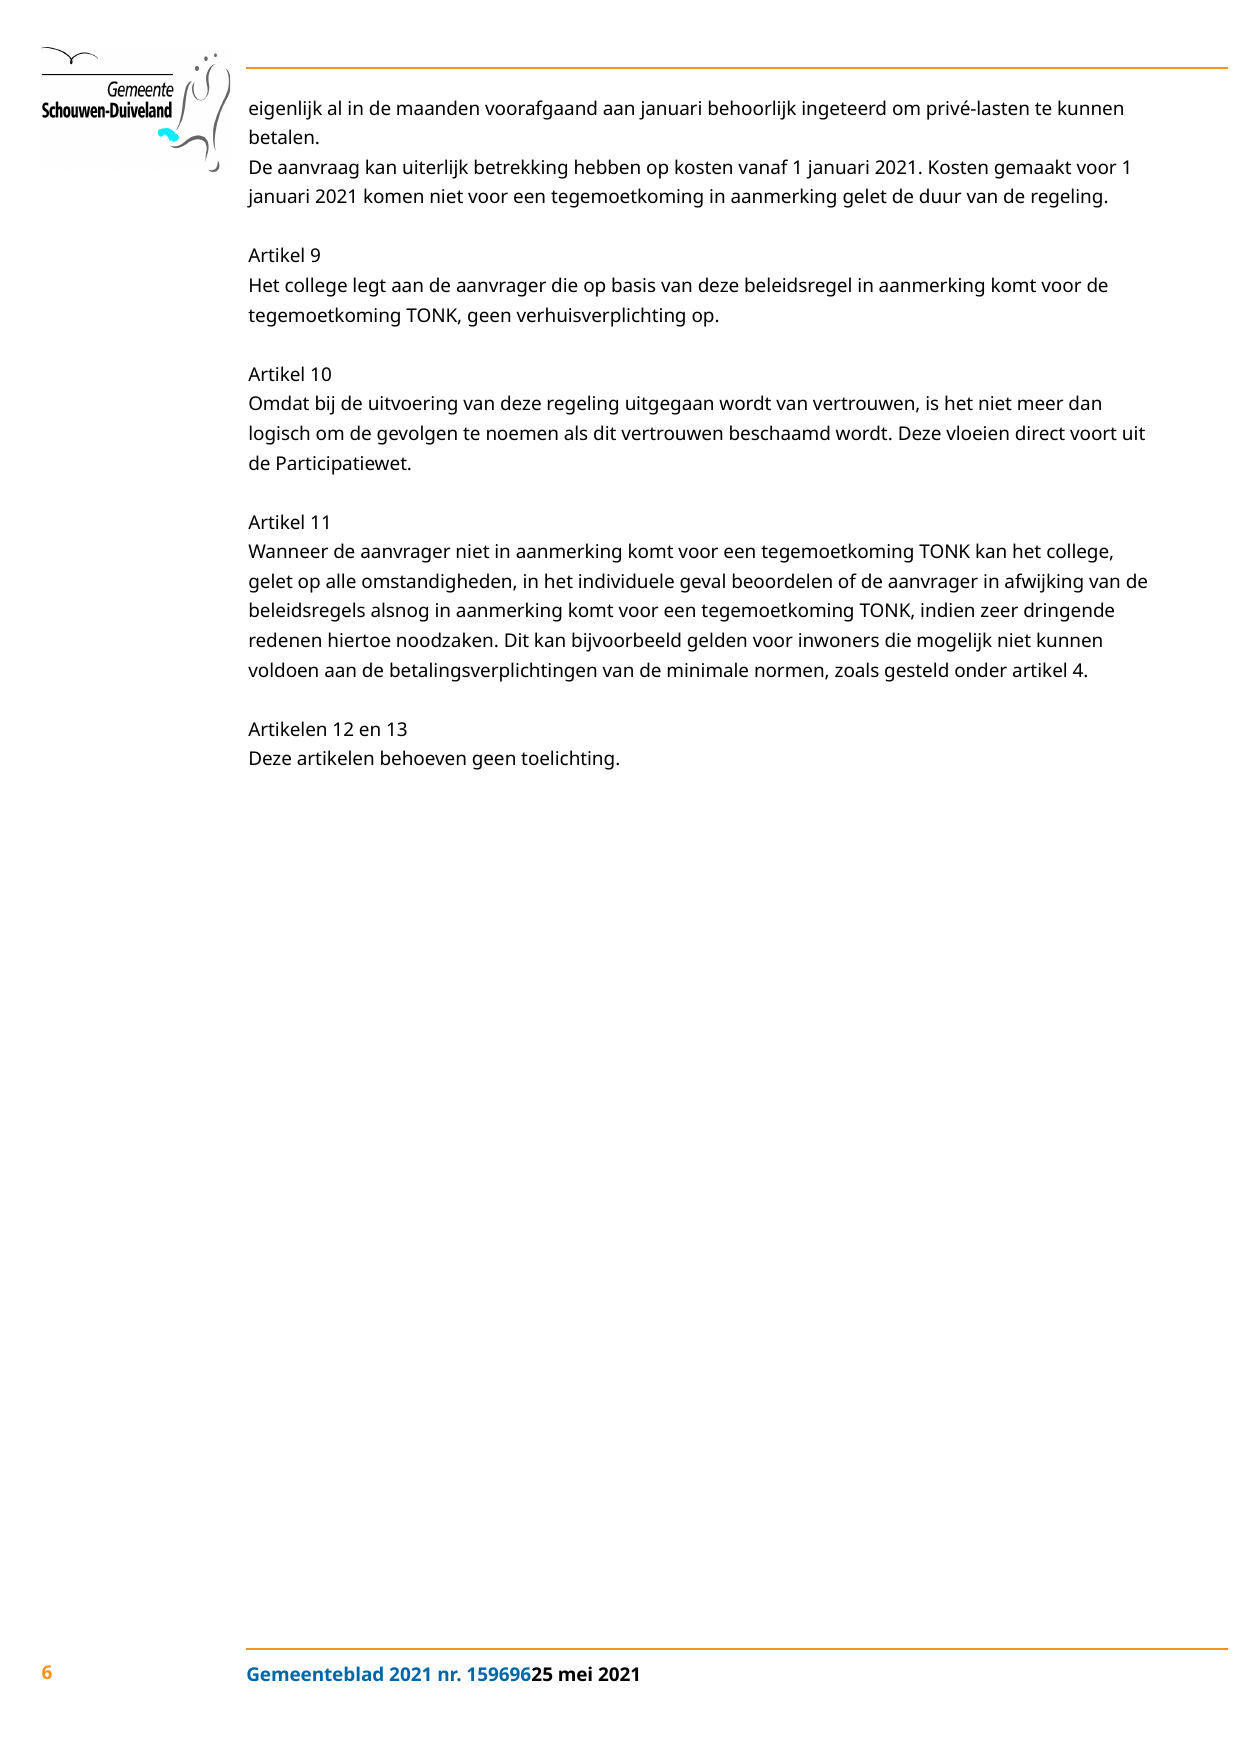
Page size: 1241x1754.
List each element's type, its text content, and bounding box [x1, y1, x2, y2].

text Artikel 11 [248, 509, 1152, 535]
text Het college legt aan de aanvrager die op basis van deze beleidsregel in aanmerking komt voor de tegemoetkoming TONK, geen verhuisverplichting op. [248, 272, 1152, 328]
text eigenlijk al in de maanden voorafgaand aan januari behoorlijk ingeteerd om privé-lasten te kunnen betalen. [248, 95, 1152, 150]
text De aanvraag kan uiterlijk betrekking hebben op kosten vanaf 1 januari 2021. Kosten gemaakt voor 1 januari 2021 komen niet voor een tegemoetkoming in aanmerking gelet de duur van de regeling. [248, 154, 1152, 209]
text Artikel 9 [248, 243, 1152, 268]
text Wanneer de aanvrager niet in aanmerking komt voor een tegemoetkoming TONK kan het college, gelet op alle omstandigheden, in het individuele geval beoordelen of de aanvrager in afwijking van de beleidsregels alsnog in aanmerking komt voor een tegemoetkoming TONK, indien zeer dringende redenen hiertoe noodzaken. Dit kan bijvoorbeeld gelden voor inwoners die mogelijk niet kunnen voldoen aan de betalingsverplichtingen van de minimale normen, zoals gesteld onder artikel 4. [248, 538, 1152, 683]
picture [41, 47, 231, 172]
text Artikelen 12 en 13 [248, 716, 1152, 742]
text Omdat bij de uitvoering van deze regeling uitgegaan wordt van vertrouwen, is het niet meer dan logisch om de gevolgen te noemen als dit vertrouwen beschaamd wordt. Deze vloeien direct voort uit de Participatiewet. [248, 391, 1152, 476]
text Artikel 10 [248, 361, 1152, 387]
text Deze artikelen behoeven geen toelichting. [248, 746, 1152, 771]
